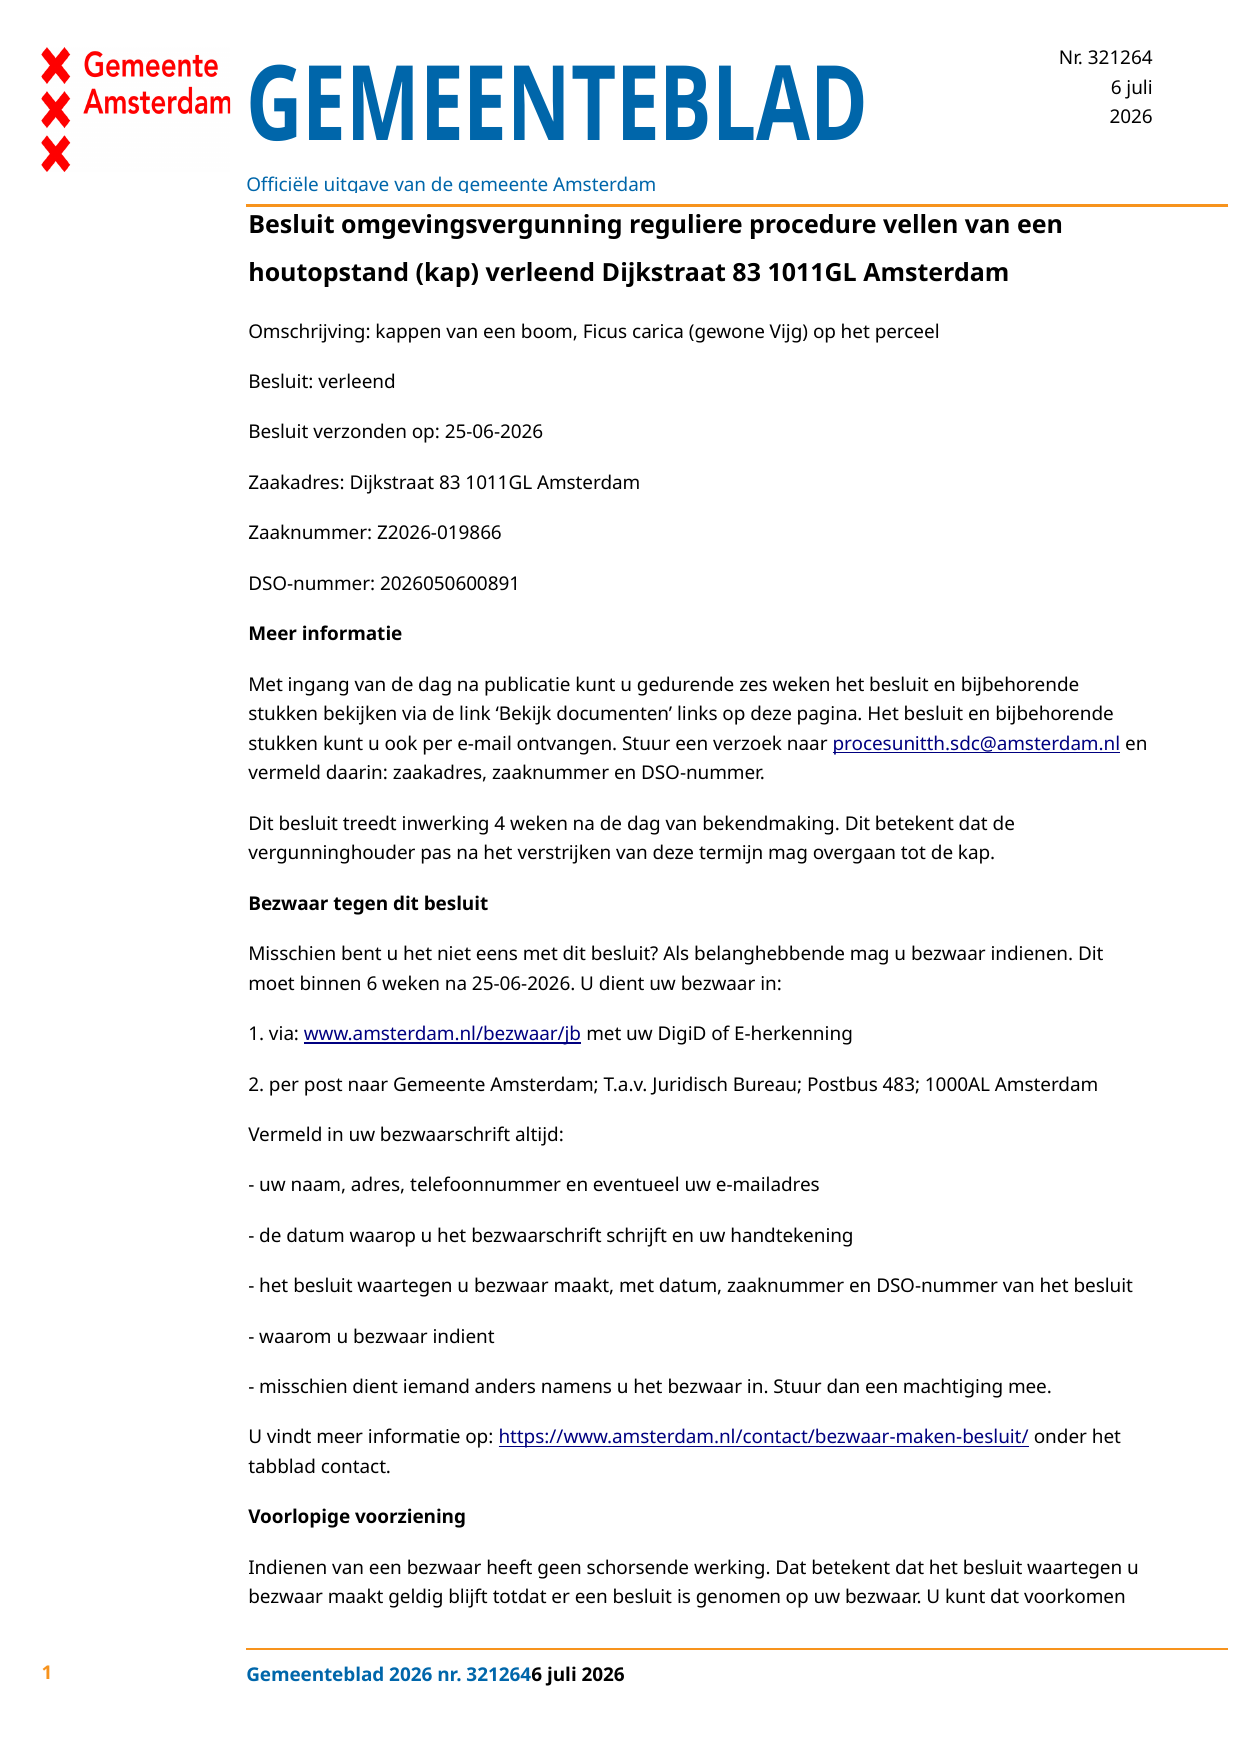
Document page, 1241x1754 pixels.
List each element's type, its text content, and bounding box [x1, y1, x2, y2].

text Zaaknummer: Z2026-019866 [248, 519, 1152, 545]
text Bezwaar tegen dit besluit [248, 890, 1152, 916]
text Meer informatie [248, 620, 1152, 646]
picture [41, 47, 231, 172]
text U vindt meer informatie op: https://www.amsterdam.nl/contact/bezwaar-maken-besluit/ onder het tabblad contact. [248, 1424, 1152, 1479]
text Zaakadres: Dijkstraat 83 1011GL Amsterdam [248, 469, 1152, 495]
text 2. per post naar Gemeente Amsterdam; T.a.v. Juridisch Bureau; Postbus 483; 1000AL Amsterdam [248, 1071, 1152, 1097]
text Indienen van een bezwaar heeft geen schorsende werking. Dat betekent dat het besluit waartegen u bezwaar maakt geldig blijft totdat er een besluit is genomen op uw bezwaar. U kunt dat voorkomen [248, 1554, 1152, 1609]
text Voorlopige voorziening [248, 1504, 1152, 1529]
text - uw naam, adres, telefoonnummer en eventueel uw e-mailadres [248, 1172, 1152, 1197]
text Dit besluit treedt inwerking 4 weken na de dag van bekendmaking. Dit betekent dat de vergunninghouder pas na het verstrijken van deze termijn mag overgaan tot de kap. [248, 810, 1152, 865]
text 1. via: www.amsterdam.nl/bezwaar/jb met uw DigiD of E-herkenning [248, 1020, 1152, 1046]
text Besluit omgevingsvergunning reguliere procedure vellen van een houtopstand (kap) verleend Dijkstraat 83 1011GL Amsterdam [248, 207, 1152, 288]
text - waarom u bezwaar indient [248, 1323, 1152, 1349]
text Besluit: verleend [248, 368, 1152, 394]
text - het besluit waartegen u bezwaar maakt, met datum, zaaknummer en DSO-nummer van het besluit [248, 1272, 1152, 1298]
text Met ingang van de dag na publicatie kunt u gedurende zes weken het besluit en bijbehorende stukken bekijken via de link ‘Bekijk documenten’ links op deze pagina. Het besluit en bijbehorende stukken kunt u ook per e-mail ontvangen. Stuur een verzoek naar procesunitth.sdc@amsterdam.nl en vermeld daarin: zaakadres, zaaknummer en DSO-nummer. [248, 671, 1152, 785]
text DSO-nummer: 2026050600891 [248, 570, 1152, 596]
text - de datum waarop u het bezwaarschrift schrijft en uw handtekening [248, 1222, 1152, 1248]
text Besluit verzonden op: 25-06-2026 [248, 419, 1152, 444]
text Misschien bent u het niet eens met dit besluit? Als belanghebbende mag u bezwaar indienen. Dit moet binnen 6 weken na 25-06-2026. U dient uw bezwaar in: [248, 940, 1152, 996]
text Vermeld in uw bezwaarschrift altijd: [248, 1121, 1152, 1147]
text Omschrijving: kappen van een boom, Ficus carica (gewone Vijg) op het perceel [248, 318, 1152, 344]
text - misschien dient iemand anders namens u het bezwaar in. Stuur dan een machtiging mee. [248, 1373, 1152, 1399]
